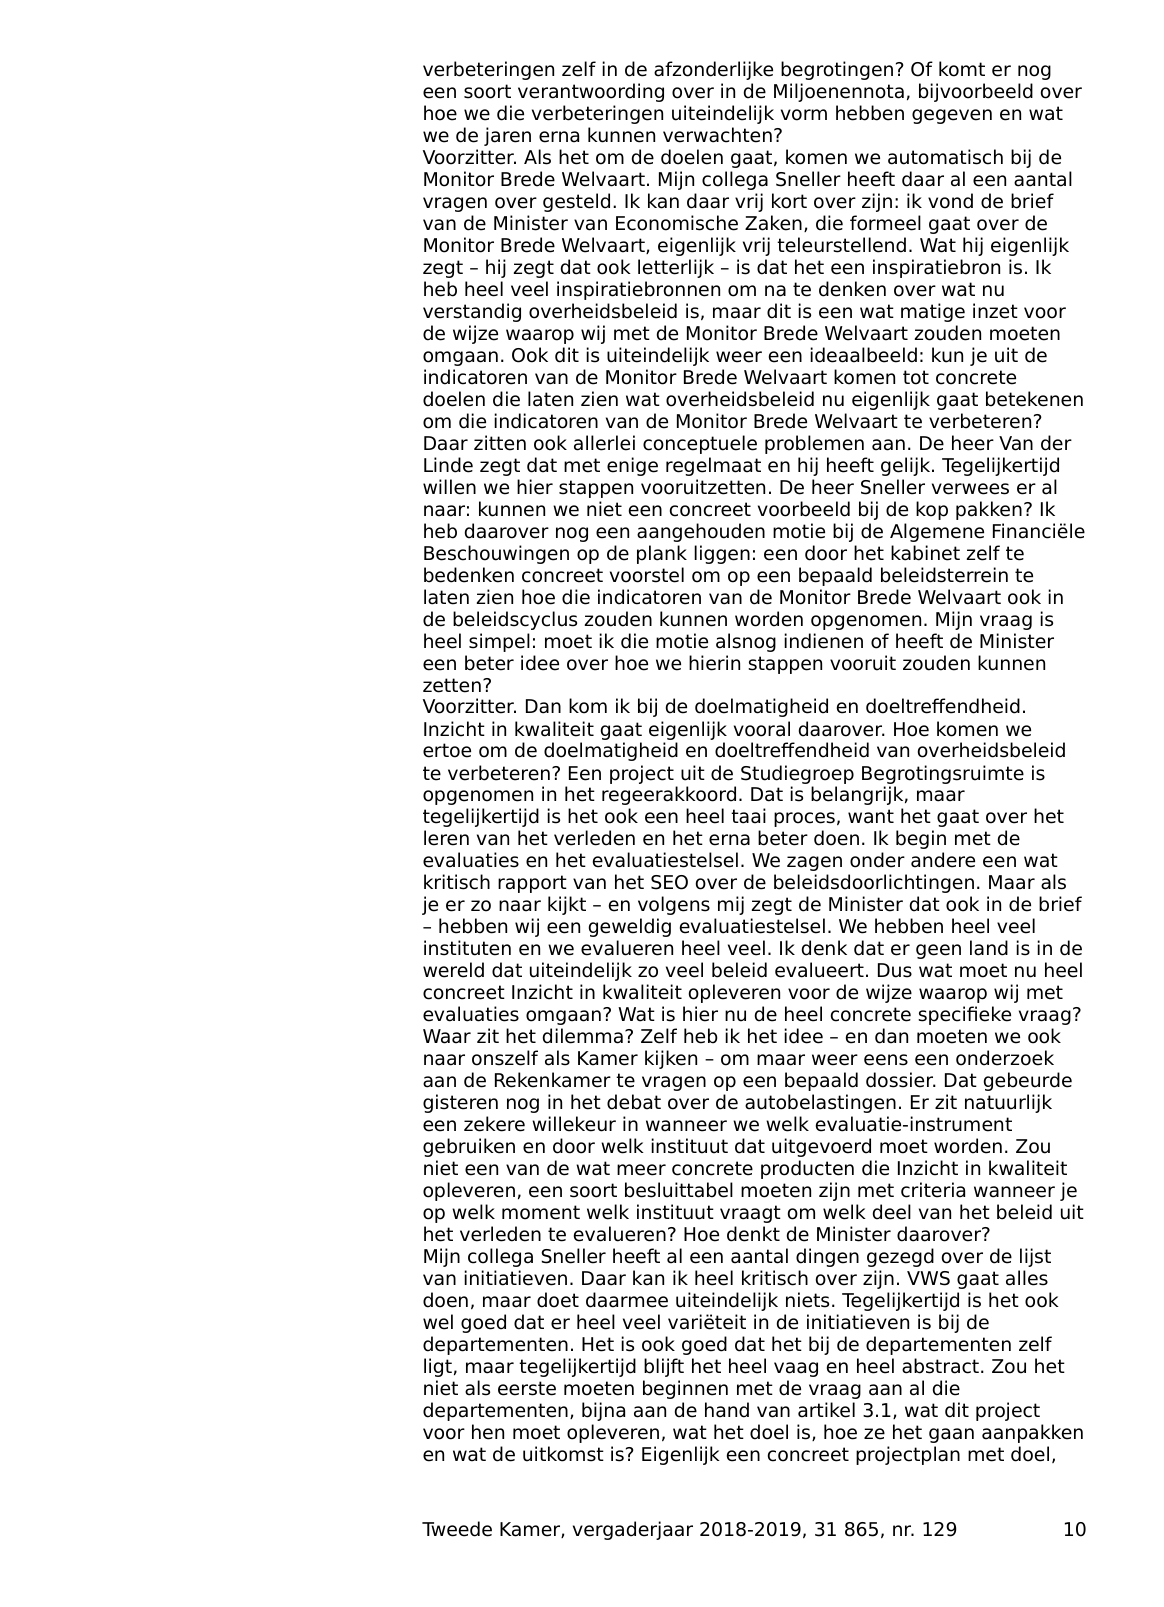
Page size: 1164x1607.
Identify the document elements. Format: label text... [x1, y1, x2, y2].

text Voorzitter. Dan kom ik bij de doelmatigheid en doeltreffendheid. Inzicht in kwaliteit gaat eigenlijk vooral daarover. Hoe komen we ertoe om de doelmatigheid en doeltreffendheid van overheidsbeleid te verbeteren? Een project uit de Studiegroep Begrotingsruimte is opgenomen in het regeerakkoord. Dat is belangrijk, maar tegelijkertijd is het ook een heel taai proces, want het gaat over het leren van het verleden en het erna beter doen. Ik begin met de evaluaties en het evaluatiestelsel. We zagen onder andere een wat kritisch rapport van het SEO over de beleidsdoorlichtingen. Maar als je er zo naar kijkt – en volgens mij zegt de Minister dat ook in de brief – hebben wij een geweldig evaluatiestelsel. We hebben heel veel instituten en we evalueren heel veel. Ik denk dat er geen land is in de wereld dat uiteindelijk zo veel beleid evalueert. Dus wat moet nu heel concreet Inzicht in kwaliteit opleveren voor de wijze waarop wij met evaluaties omgaan? Wat is hier nu de heel concrete specifieke vraag? Waar zit het dilemma? Zelf heb ik het idee – en dan moeten we ook naar onszelf als Kamer kijken – om maar weer eens een onderzoek aan de Rekenkamer te vragen op een bepaald dossier. Dat gebeurde gisteren nog in het debat over de autobelastingen. Er zit natuurlijk een zekere willekeur in wanneer we welk evaluatie-instrument gebruiken en door welk instituut dat uitgevoerd moet worden. Zou niet een van de wat meer concrete producten die Inzicht in kwaliteit opleveren, een soort besluittabel moeten zijn met criteria wanneer je op welk moment welk instituut vraagt om welk deel van het beleid uit het verleden te evalueren? Hoe denkt de Minister daarover? [422, 696, 1087, 1246]
text verbeteringen zelf in de afzonderlijke begrotingen? Of komt er nog een soort verantwoording over in de Miljoenennota, bijvoorbeeld over hoe we die verbeteringen uiteindelijk vorm hebben gegeven en wat we de jaren erna kunnen verwachten? [422, 59, 1087, 147]
text Voorzitter. Als het om de doelen gaat, komen we automatisch bij de Monitor Brede Welvaart. Mijn collega Sneller heeft daar al een aantal vragen over gesteld. Ik kan daar vrij kort over zijn: ik vond de brief van de Minister van Economische Zaken, die formeel gaat over de Monitor Brede Welvaart, eigenlijk vrij teleurstellend. Wat hij eigenlijk zegt – hij zegt dat ook letterlijk – is dat het een inspiratiebron is. Ik heb heel veel inspiratiebronnen om na te denken over wat nu verstandig overheidsbeleid is, maar dit is een wat matige inzet voor de wijze waarop wij met de Monitor Brede Welvaart zouden moeten omgaan. Ook dit is uiteindelijk weer een ideaalbeeld: kun je uit de indicatoren van de Monitor Brede Welvaart komen tot concrete doelen die laten zien wat overheidsbeleid nu eigenlijk gaat betekenen om die indicatoren van de Monitor Brede Welvaart te verbeteren? Daar zitten ook allerlei conceptuele problemen aan. De heer Van der Linde zegt dat met enige regelmaat en hij heeft gelijk. Tegelijkertijd willen we hier stappen vooruitzetten. De heer Sneller verwees er al naar: kunnen we niet een concreet voorbeeld bij de kop pakken? Ik heb daarover nog een aangehouden motie bij de Algemene Financiële Beschouwingen op de plank liggen: een door het kabinet zelf te bedenken concreet voorstel om op een bepaald beleidsterrein te laten zien hoe die indicatoren van de Monitor Brede Welvaart ook in de beleidscyclus zouden kunnen worden opgenomen. Mijn vraag is heel simpel: moet ik die motie alsnog indienen of heeft de Minister een beter idee over hoe we hierin stappen vooruit zouden kunnen zetten? [422, 147, 1087, 696]
text Mijn collega Sneller heeft al een aantal dingen gezegd over de lijst van initiatieven. Daar kan ik heel kritisch over zijn. VWS gaat alles doen, maar doet daarmee uiteindelijk niets. Tegelijkertijd is het ook wel goed dat er heel veel variëteit in de initiatieven is bij de departementen. Het is ook goed dat het bij de departementen zelf ligt, maar tegelijkertijd blijft het heel vaag en heel abstract. Zou het niet als eerste moeten beginnen met de vraag aan al die departementen, bijna aan de hand van artikel 3.1, wat dit project voor hen moet opleveren, wat het doel is, hoe ze het gaan aanpakken en wat de uitkomst is? Eigenlijk een concreet projectplan met doel, [422, 1246, 1087, 1466]
